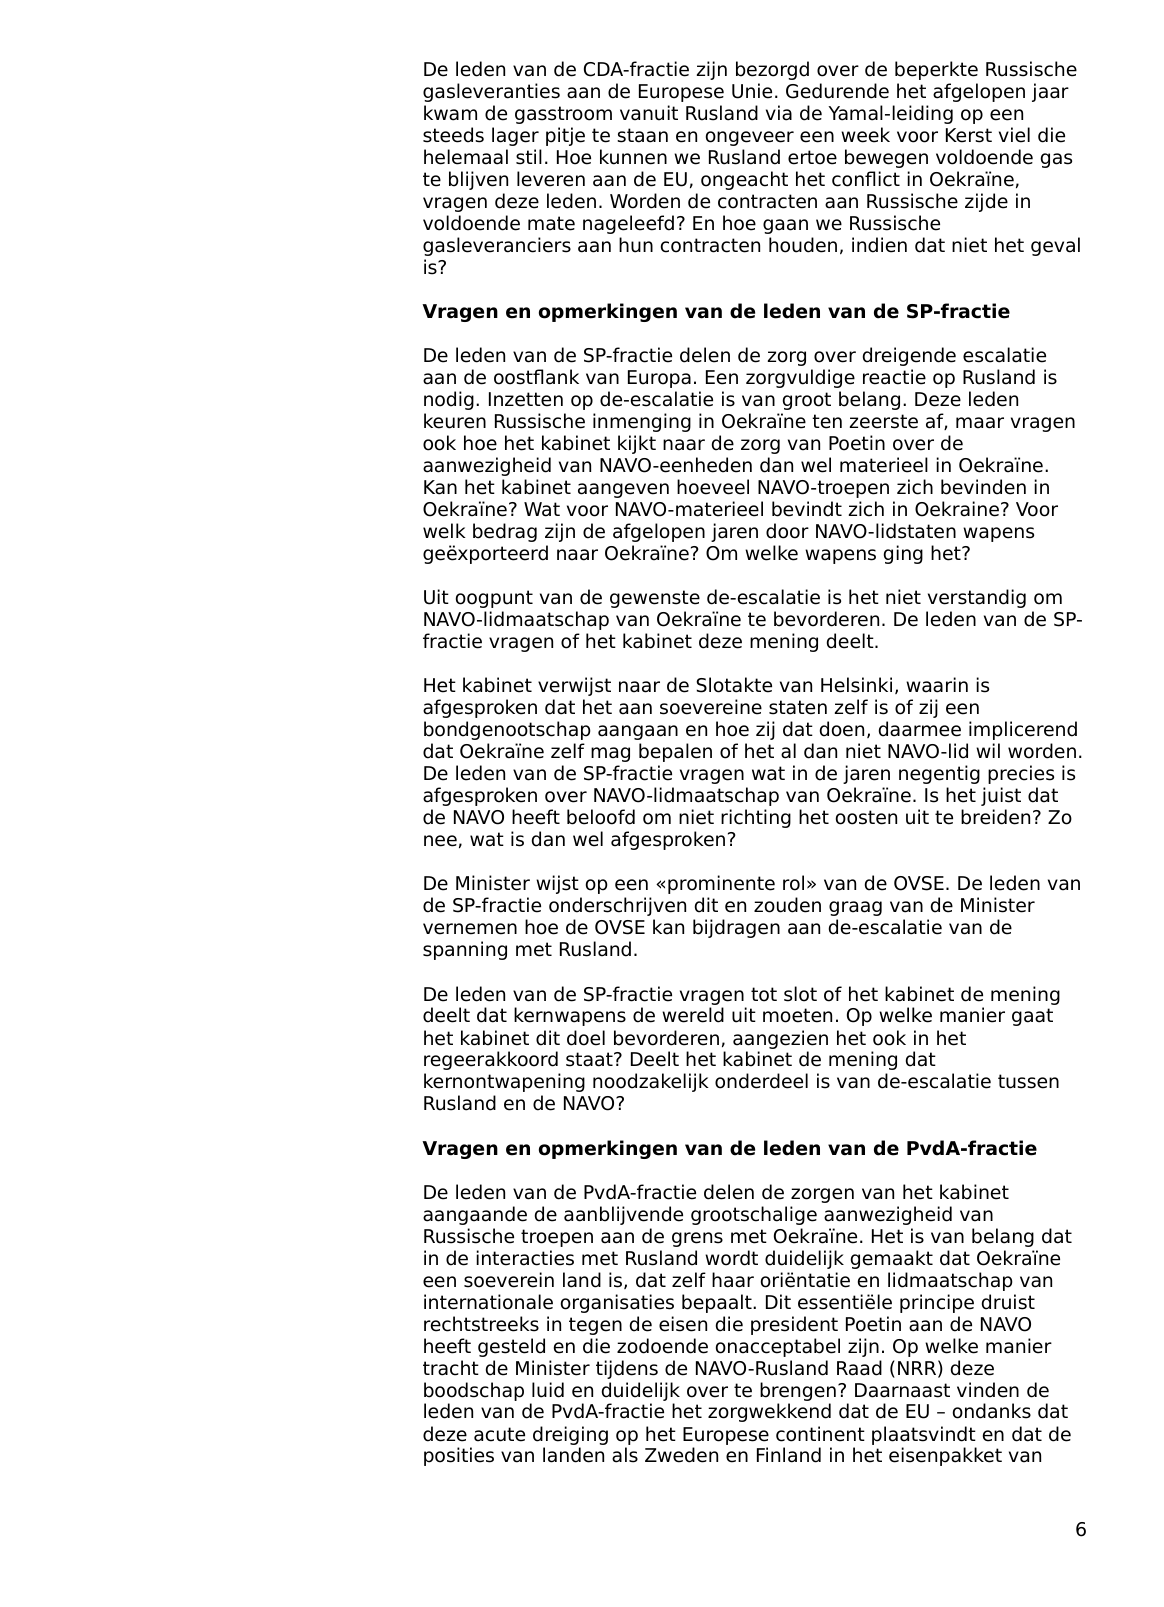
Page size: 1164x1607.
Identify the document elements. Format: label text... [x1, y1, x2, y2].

text Uit oogpunt van de gewenste de-escalatie is het niet verstandig om NAVO-lidmaatschap van Oekraïne te bevorderen. De leden van de SP-fractie vragen of het kabinet deze mening deelt. [422, 587, 1087, 653]
text De leden van de SP-fractie vragen tot slot of het kabinet de mening deelt dat kernwapens de wereld uit moeten. Op welke manier gaat het kabinet dit doel bevorderen, aangezien het ook in het regeerakkoord staat? Deelt het kabinet de mening dat kernontwapening noodzakelijk onderdeel is van de-escalatie tussen Rusland en de NAVO? [422, 983, 1087, 1115]
text Het kabinet verwijst naar de Slotakte van Helsinki, waarin is afgesproken dat het aan soevereine staten zelf is of zij een bondgenootschap aangaan en hoe zij dat doen, daarmee implicerend dat Oekraïne zelf mag bepalen of het al dan niet NAVO-lid wil worden. De leden van de SP-fractie vragen wat in de jaren negentig precies is afgesproken over NAVO-lidmaatschap van Oekraïne. Is het juist dat de NAVO heeft beloofd om niet richting het oosten uit te breiden? Zo nee, wat is dan wel afgesproken? [422, 675, 1087, 851]
text De leden van de PvdA-fractie delen de zorgen van het kabinet aangaande de aanblijvende grootschalige aanwezigheid van Russische troepen aan de grens met Oekraïne. Het is van belang dat in de interacties met Rusland wordt duidelijk gemaakt dat Oekraïne een soeverein land is, dat zelf haar oriëntatie en lidmaatschap van internationale organisaties bepaalt. Dit essentiële principe druist rechtstreeks in tegen de eisen die president Poetin aan de NAVO heeft gesteld en die zodoende onacceptabel zijn. Op welke manier tracht de Minister tijdens de NAVO-Rusland Raad (NRR) deze boodschap luid en duidelijk over te brengen? Daarnaast vinden de leden van de PvdA-fractie het zorgwekkend dat de EU – ondanks dat deze acute dreiging op het Europese continent plaatsvindt en dat de posities van landen als Zweden en Finland in het eisenpakket van [422, 1182, 1087, 1467]
text De Minister wijst op een «prominente rol» van de OVSE. De leden van de SP-fractie onderschrijven dit en zouden graag van de Minister vernemen hoe de OVSE kan bijdragen aan de-escalatie van de spanning met Rusland. [422, 873, 1087, 961]
subtitle Vragen en opmerkingen van de leden van de SP-fractie [422, 301, 1087, 323]
text De leden van de CDA-fractie zijn bezorgd over de beperkte Russische gasleveranties aan de Europese Unie. Gedurende het afgelopen jaar kwam de gasstroom vanuit Rusland via de Yamal-leiding op een steeds lager pitje te staan en ongeveer een week voor Kerst viel die helemaal stil. Hoe kunnen we Rusland ertoe bewegen voldoende gas te blijven leveren aan de EU, ongeacht het conflict in Oekraïne, vragen deze leden. Worden de contracten aan Russische zijde in voldoende mate nageleefd? En hoe gaan we Russische gasleveranciers aan hun contracten houden, indien dat niet het geval is? [422, 59, 1087, 279]
text De leden van de SP-fractie delen de zorg over dreigende escalatie aan de oostflank van Europa. Een zorgvuldige reactie op Rusland is nodig. Inzetten op de-escalatie is van groot belang. Deze leden keuren Russische inmenging in Oekraïne ten zeerste af, maar vragen ook hoe het kabinet kijkt naar de zorg van Poetin over de aanwezigheid van NAVO-eenheden dan wel materieel in Oekraïne. Kan het kabinet aangeven hoeveel NAVO-troepen zich bevinden in Oekraïne? Wat voor NAVO-materieel bevindt zich in Oekraine? Voor welk bedrag zijn de afgelopen jaren door NAVO-lidstaten wapens geëxporteerd naar Oekraïne? Om welke wapens ging het? [422, 345, 1087, 565]
subtitle Vragen en opmerkingen van de leden van de PvdA-fractie [422, 1137, 1087, 1159]
